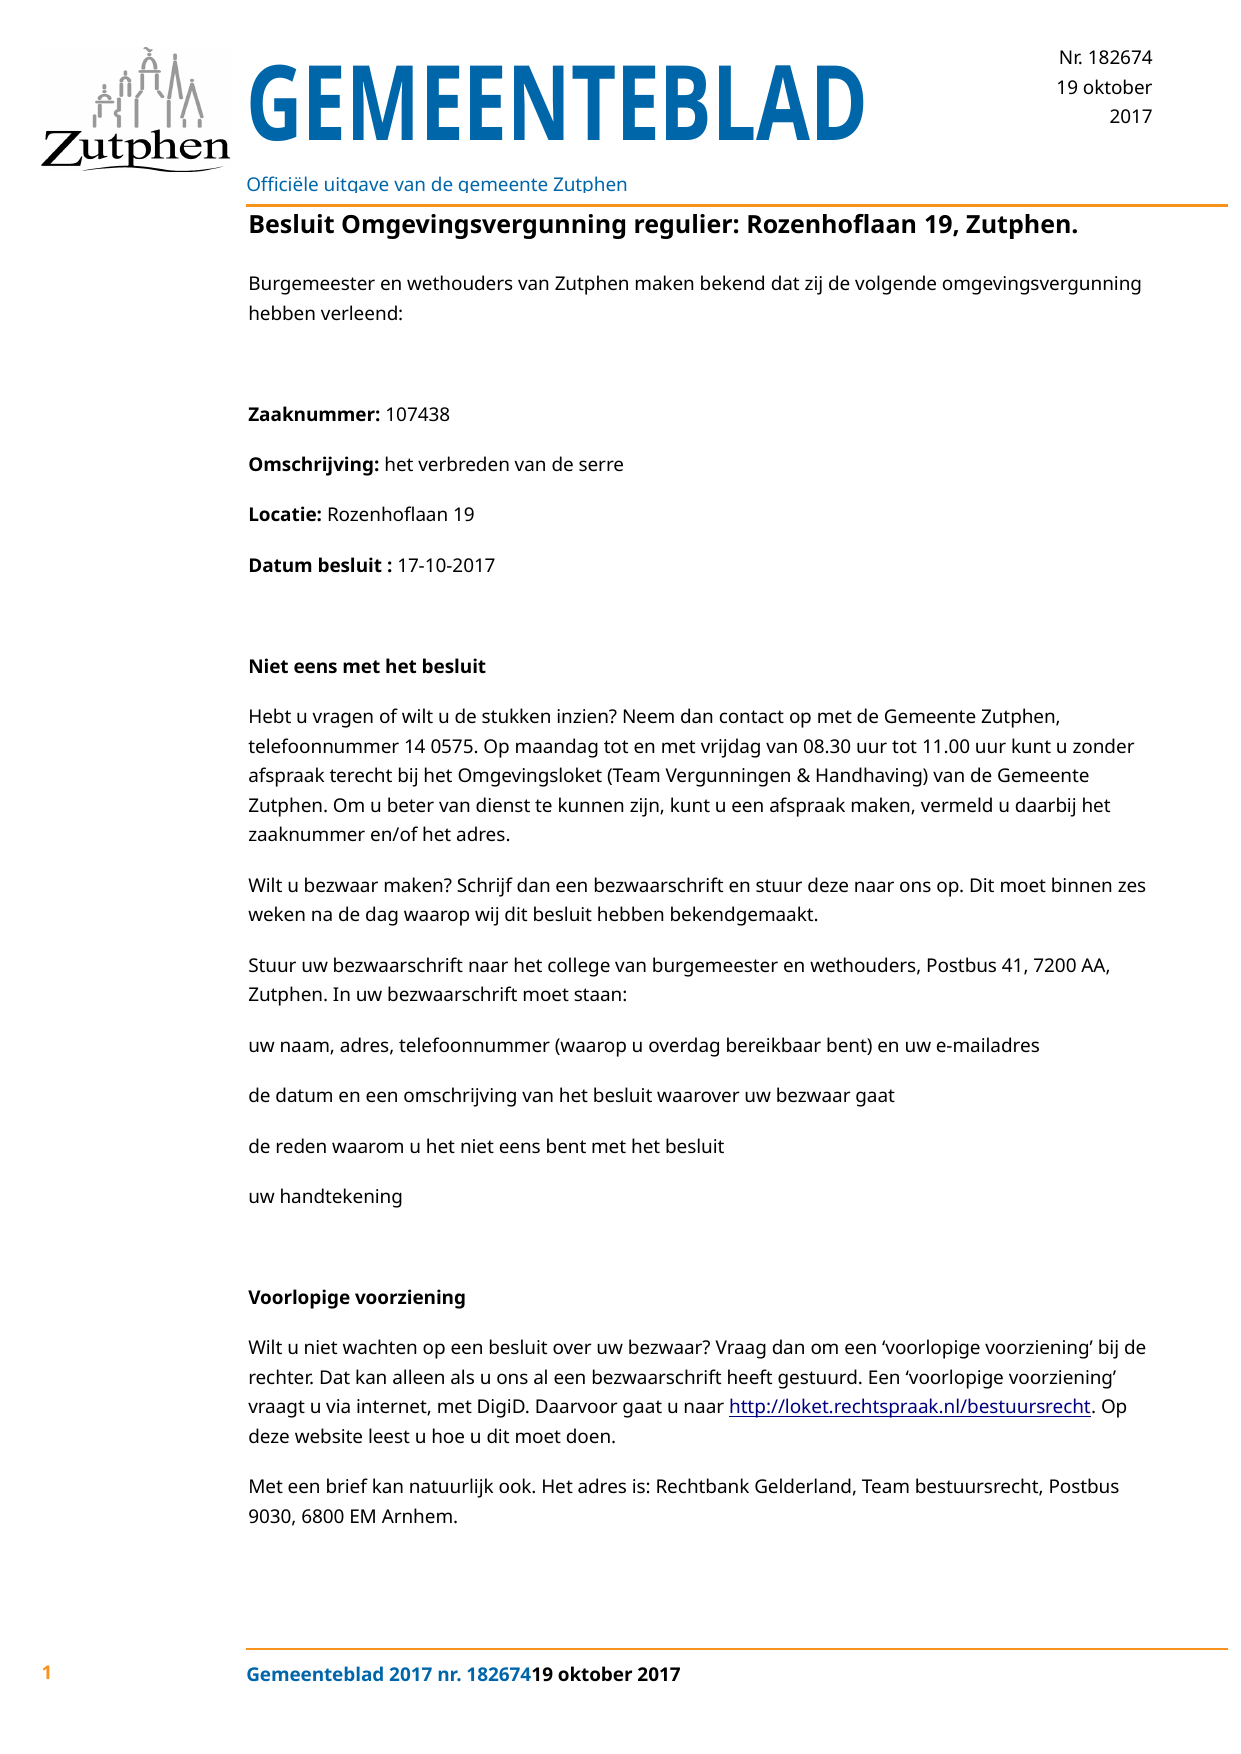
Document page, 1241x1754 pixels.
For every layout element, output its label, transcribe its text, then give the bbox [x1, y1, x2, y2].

text Burgemeester en wethouders van Zutphen maken bekend dat zij de volgende omgevingsvergunning hebben verleend: [248, 270, 1152, 326]
text Wilt u bezwaar maken? Schrijf dan een bezwaarschrift en stuur deze naar ons op. Dit moet binnen zes weken na de dag waarop wij dit besluit hebben bekendgemaakt. [248, 872, 1152, 927]
picture [41, 47, 231, 172]
text uw handtekening [248, 1183, 1152, 1209]
text Met een brief kan natuurlijk ook. Het adres is: Rechtbank Gelderland, Team bestuursrecht, Postbus 9030, 6800 EM Arnhem. [248, 1474, 1152, 1529]
text Zaaknummer: 107438 [248, 401, 1152, 426]
text Omschrijving: het verbreden van de serre [248, 451, 1152, 477]
text Niet eens met het besluit [248, 653, 1152, 678]
text Voorlopige voorziening [248, 1284, 1152, 1310]
text Wilt u niet wachten op een besluit over uw bezwaar? Vraag dan om een ‘voorlopige voorziening’ bij de rechter. Dat kan alleen als u ons al een bezwaarschrift heeft gestuurd. Een ‘voorlopige voorziening’ vraagt u via internet, met DigiD. Daarvoor gaat u naar http://loket.rechtspraak.nl/bestuursrecht. Op deze website leest u hoe u dit moet doen. [248, 1334, 1152, 1449]
text uw naam, adres, telefoonnummer (waarop u overdag bereikbaar bent) en uw e-mailadres [248, 1032, 1152, 1058]
text Besluit Omgevingsvergunning regulier: Rozenhoflaan 19, Zutphen. [248, 207, 1152, 241]
text Stuur uw bezwaarschrift naar het college van burgemeester en wethouders, Postbus 41, 7200 AA, Zutphen. In uw bezwaarschrift moet staan: [248, 952, 1152, 1007]
text Hebt u vragen of wilt u de stukken inzien? Neem dan contact op met de Gemeente Zutphen, telefoonnummer 14 0575. Op maandag tot en met vrijdag van 08.30 uur tot 11.00 uur kunt u zonder afspraak terecht bij het Omgevingsloket (Team Vergunningen & Handhaving) van de Gemeente Zutphen. Om u beter van dienst te kunnen zijn, kunt u een afspraak maken, vermeld u daarbij het zaaknummer en/of het adres. [248, 703, 1152, 847]
text de reden waarom u het niet eens bent met het besluit [248, 1133, 1152, 1158]
text Locatie: Rozenhoflaan 19 [248, 502, 1152, 527]
text de datum en een omschrijving van het besluit waarover uw bezwaar gaat [248, 1082, 1152, 1108]
text Datum besluit : 17-10-2017 [248, 552, 1152, 578]
